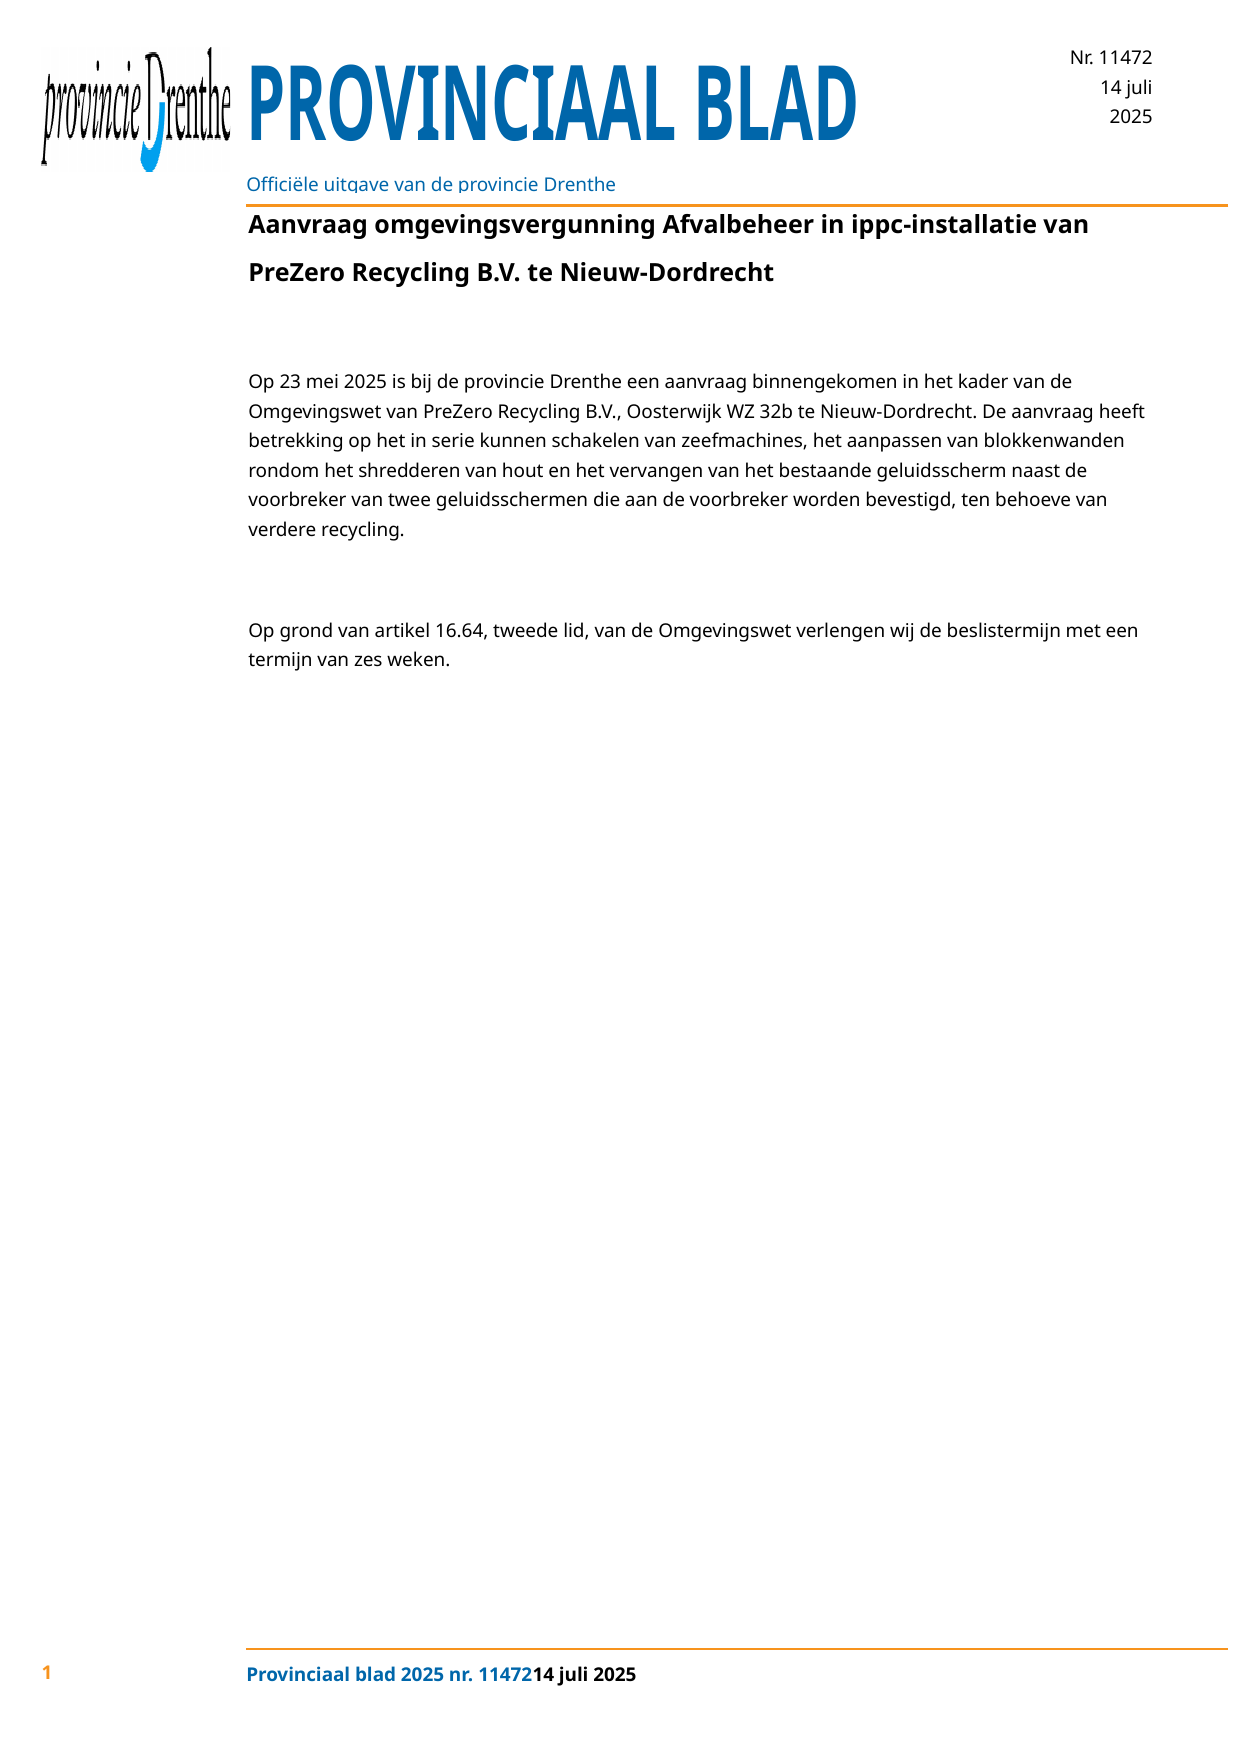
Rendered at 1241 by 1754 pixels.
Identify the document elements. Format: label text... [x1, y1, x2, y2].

picture [41, 47, 231, 172]
text Op 23 mei 2025 is bij de provincie Drenthe een aanvraag binnengekomen in het kader van de Omgevingswet van PreZero Recycling B.V., Oosterwijk WZ 32b te Nieuw-Dordrecht. De aanvraag heeft betrekking op het in serie kunnen schakelen van zeefmachines, het aanpassen van blokkenwanden rondom het shredderen van hout en het vervangen van het bestaande geluidsscherm naast de voorbreker van twee geluidsschermen die aan de voorbreker worden bevestigd, ten behoeve van verdere recycling. [248, 368, 1152, 542]
text Aanvraag omgevingsvergunning Afvalbeheer in ippc-installatie van PreZero Recycling B.V. te Nieuw-Dordrecht [248, 207, 1152, 288]
text Op grond van artikel 16.64, tweede lid, van de Omgevingswet verlengen wij de beslistermijn met een termijn van zes weken. [248, 617, 1152, 672]
